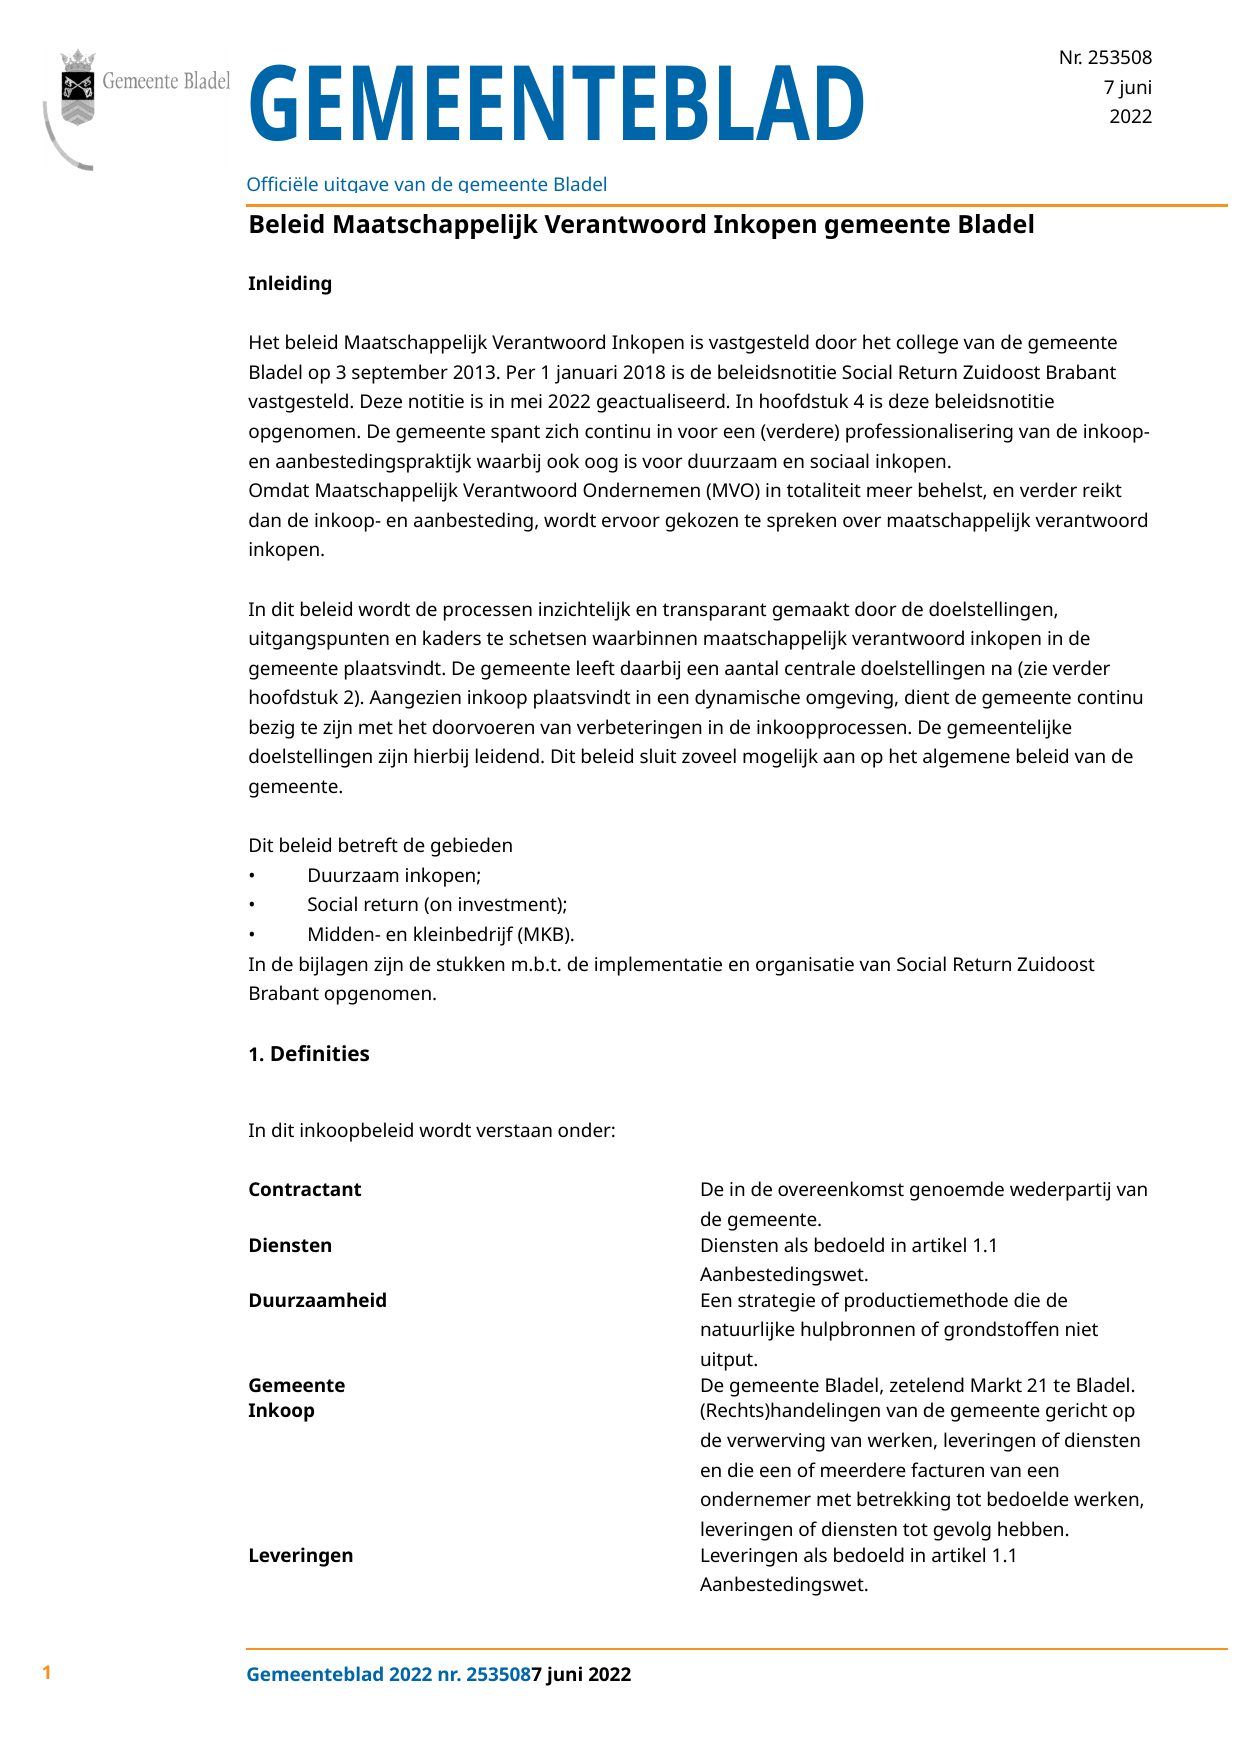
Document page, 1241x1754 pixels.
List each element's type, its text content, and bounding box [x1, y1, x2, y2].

picture [41, 47, 231, 172]
table_cell Diensten als bedoeld in artikel 1.1 Aanbestedingswet. [700, 1232, 1152, 1287]
table_cell De gemeente Bladel, zetelend Markt 21 te Bladel. [700, 1372, 1152, 1398]
text Beleid Maatschappelijk Verantwoord Inkopen gemeente Bladel [248, 207, 1152, 241]
table_cell Leveringen [248, 1542, 700, 1597]
text Inleiding [248, 270, 1152, 296]
table_cell Diensten [248, 1232, 700, 1287]
text 1. Definities [248, 1039, 1152, 1068]
text Dit beleid betreft de gebieden [248, 832, 1152, 858]
list Midden- en kleinbedrijf (MKB). [248, 921, 1152, 947]
list Duurzaam inkopen; [248, 862, 1152, 888]
table_header De in de overeenkomst genoemde wederpartij van de gemeente. [700, 1176, 1152, 1232]
text In de bijlagen zijn de stukken m.b.t. de implementatie en organisatie van Social Return Zuidoost Brabant opgenomen. [248, 951, 1152, 1006]
text In dit inkoopbeleid wordt verstaan onder: [248, 1117, 1152, 1143]
table_cell Leveringen als bedoeld in artikel 1.1 Aanbestedingswet. [700, 1542, 1152, 1597]
text In dit beleid wordt de processen inzichtelijk en transparant gemaakt door de doelstellingen, uitgangspunten en kaders te schetsen waarbinnen maatschappelijk verantwoord inkopen in de gemeente plaatsvindt. De gemeente leeft daarbij een aantal centrale doelstellingen na (zie verder hoofdstuk 2). Aangezien inkoop plaatsvindt in een dynamische omgeving, dient de gemeente continu bezig te zijn met het doorvoeren van verbeteringen in de inkoopprocessen. De gemeentelijke doelstellingen zijn hierbij leidend. Dit beleid sluit zoveel mogelijk aan op het algemene beleid van de gemeente. [248, 596, 1152, 799]
table_cell Duurzaamheid [248, 1287, 700, 1372]
table_cell Een strategie of productiemethode die de natuurlijke hulpbronnen of grondstoffen niet uitput. [700, 1287, 1152, 1372]
table_cell Gemeente [248, 1372, 700, 1398]
list Social return (on investment); [248, 892, 1152, 917]
table_cell (Rechts)handelingen van de gemeente gericht op de verwerving van werken, leveringen of diensten en die een of meerdere facturen van een ondernemer met betrekking tot bedoelde werken, leveringen of diensten tot gevolg hebben. [700, 1398, 1152, 1542]
table_cell Inkoop [248, 1398, 700, 1542]
table_header Contractant [248, 1176, 700, 1232]
text Het beleid Maatschappelijk Verantwoord Inkopen is vastgesteld door het college van de gemeente Bladel op 3 september 2013. Per 1 januari 2018 is de beleidsnotitie Social Return Zuidoost Brabant vastgesteld. Deze notitie is in mei 2022 geactualiseerd. In hoofdstuk 4 is deze beleidsnotitie opgenomen. De gemeente spant zich continu in voor een (verdere) professionalisering van de inkoop- en aanbestedingspraktijk waarbij ook oog is voor duurzaam en sociaal inkopen. [248, 329, 1152, 473]
text Omdat Maatschappelijk Verantwoord Ondernemen (MVO) in totaliteit meer behelst, en verder reikt dan de inkoop- en aanbesteding, wordt ervoor gekozen te spreken over maatschappelijk verantwoord inkopen. [248, 477, 1152, 562]
